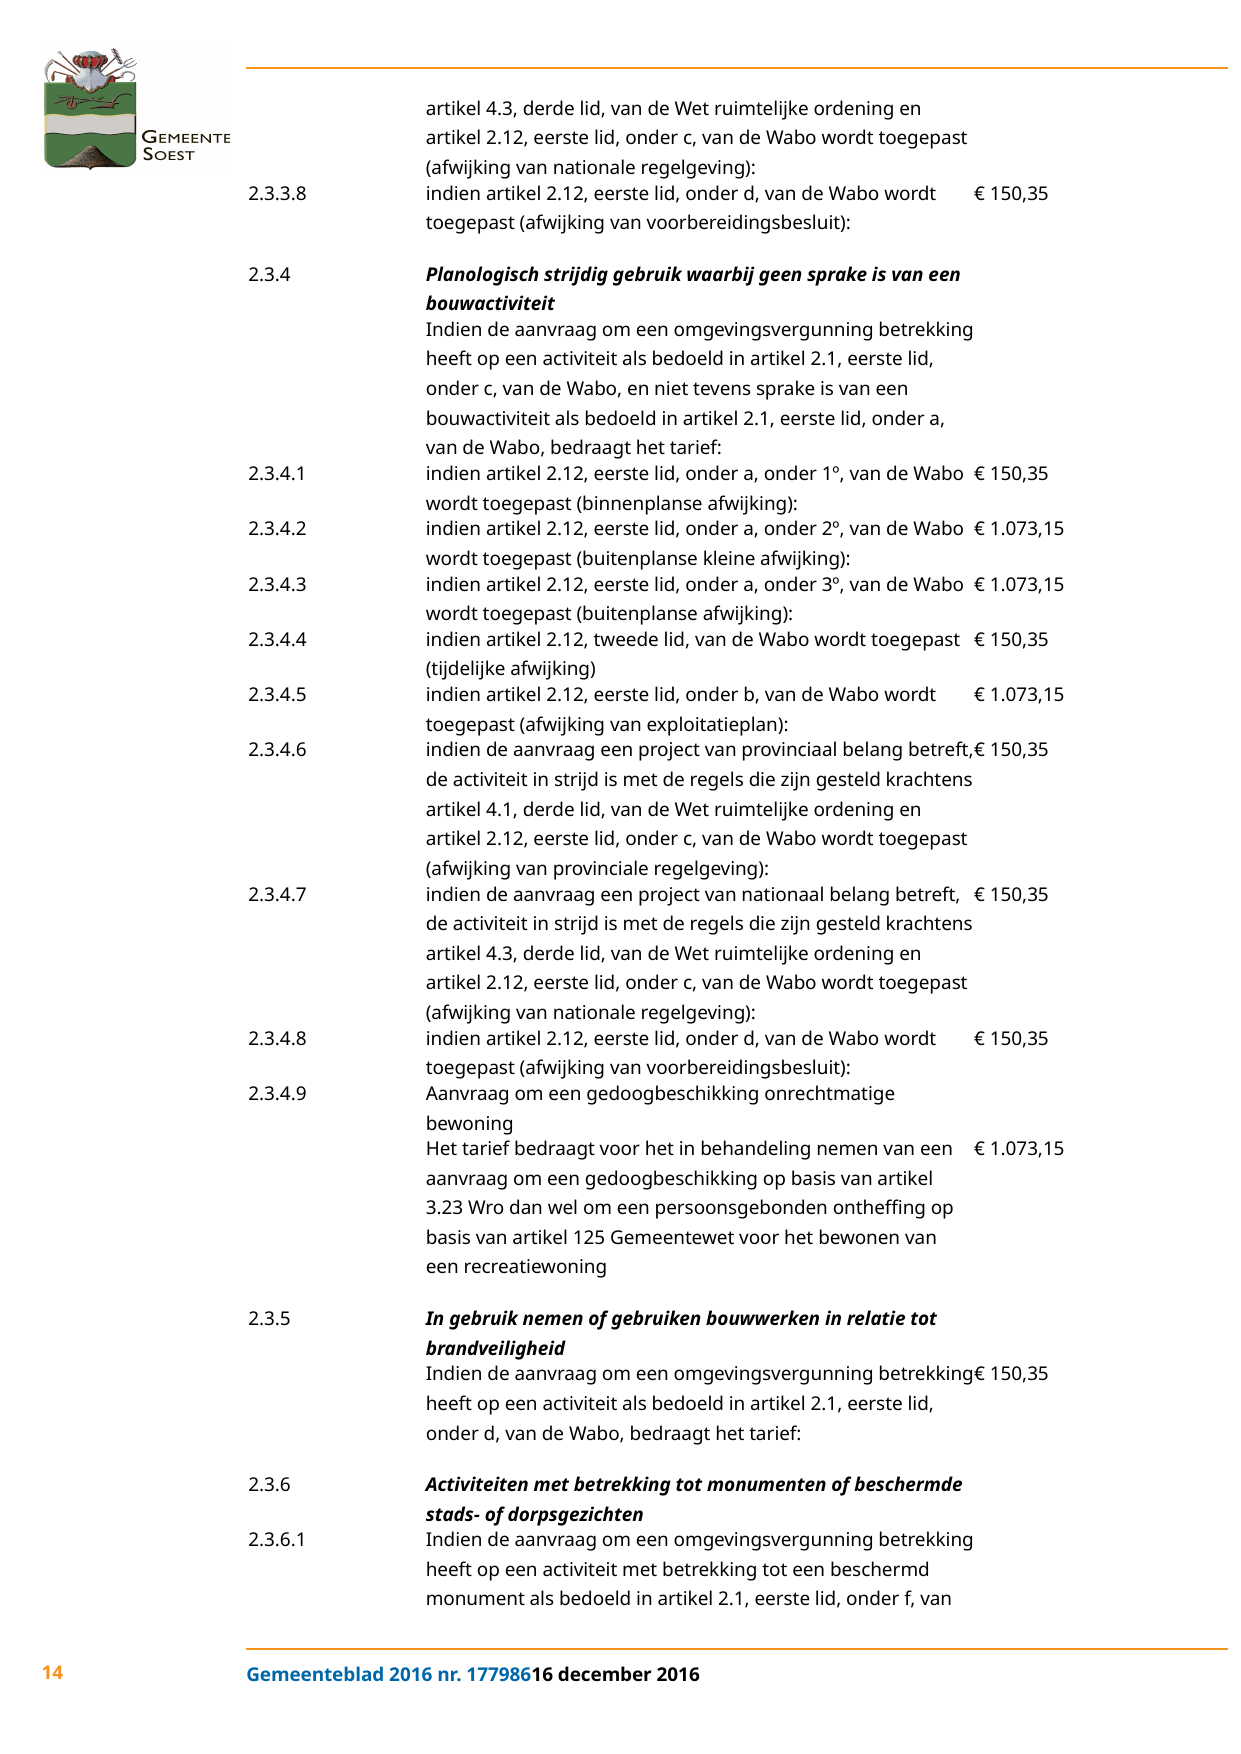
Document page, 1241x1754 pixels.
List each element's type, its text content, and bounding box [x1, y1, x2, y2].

table_cell € 150,35 [974, 180, 1152, 235]
table_cell € 150,35 [974, 881, 1152, 1025]
table_cell indien artikel 2.12, eerste lid, onder b, van de Wabo wordt toegepast (afwijking van exploitatieplan): [426, 681, 974, 737]
table_cell 2.3.4 [248, 261, 426, 316]
table_cell indien artikel 2.12, eerste lid, onder d, van de Wabo wordt toegepast (afwijking van voorbereidingsbesluit): [426, 1025, 974, 1080]
table_cell [974, 261, 1152, 316]
table_cell [248, 1135, 426, 1279]
table_cell Indien de aanvraag om een omgevingsvergunning betrekking heeft op een activiteit als bedoeld in artikel 2.1, eerste lid, onder d, van de Wabo, bedraagt het tarief: [426, 1361, 974, 1445]
table_cell [248, 316, 426, 460]
table_cell 2.3.3.8 [248, 180, 426, 235]
table_cell 2.3.4.9 [248, 1080, 426, 1135]
table_cell artikel 4.3, derde lid, van de Wet ruimtelijke ordening en artikel 2.12, eerste lid, onder c, van de Wabo wordt toegepast (afwijking van nationale regelgeving): [426, 95, 974, 180]
table_cell indien artikel 2.12, tweede lid, van de Wabo wordt toegepast (tijdelijke afwijking) [426, 626, 974, 681]
table_cell € 150,35 [974, 460, 1152, 515]
table_cell € 150,35 [974, 737, 1152, 881]
table_cell [974, 235, 1152, 261]
table_cell [974, 316, 1152, 460]
table_cell [426, 1280, 974, 1305]
picture [41, 47, 231, 172]
table_cell 2.3.4.1 [248, 460, 426, 515]
table_cell Indien de aanvraag om een omgevingsvergunning betrekking heeft op een activiteit met betrekking tot een beschermd monument als bedoeld in artikel 2.1, eerste lid, onder f, van [426, 1526, 974, 1611]
table_cell € 1.073,15 [974, 681, 1152, 737]
table_cell [974, 1471, 1152, 1526]
table_cell indien artikel 2.12, eerste lid, onder d, van de Wabo wordt toegepast (afwijking van voorbereidingsbesluit): [426, 180, 974, 235]
table_cell [974, 1445, 1152, 1471]
table_cell 2.3.6 [248, 1471, 426, 1526]
table_cell [974, 1526, 1152, 1611]
table_cell [248, 235, 426, 261]
table_cell 2.3.4.7 [248, 881, 426, 1025]
table_cell Indien de aanvraag om een omgevingsvergunning betrekking heeft op een activiteit als bedoeld in artikel 2.1, eerste lid, onder c, van de Wabo, en niet tevens sprake is van een bouwactiviteit als bedoeld in artikel 2.1, eerste lid, onder a, van de Wabo, bedraagt het tarief: [426, 316, 974, 460]
table_cell Het tarief bedraagt voor het in behandeling nemen van een aanvraag om een gedoogbeschikking op basis van artikel 3.23 Wro dan wel om een persoonsgebonden ontheffing op basis van artikel 125 Gemeentewet voor het bewonen van een recreatiewoning [426, 1135, 974, 1279]
table_cell 2.3.4.6 [248, 737, 426, 881]
table_cell € 150,35 [974, 1361, 1152, 1445]
table_cell € 150,35 [974, 626, 1152, 681]
table_cell indien artikel 2.12, eerste lid, onder a, onder 1º, van de Wabo wordt toegepast (binnenplanse afwijking): [426, 460, 974, 515]
table_cell [974, 1305, 1152, 1361]
table_cell 2.3.4.8 [248, 1025, 426, 1080]
table_cell indien de aanvraag een project van provinciaal belang betreft, de activiteit in strijd is met de regels die zijn gesteld krachtens artikel 4.1, derde lid, van de Wet ruimtelijke ordening en artikel 2.12, eerste lid, onder c, van de Wabo wordt toegepast (afwijking van provinciale regelgeving): [426, 737, 974, 881]
table_cell [248, 1280, 426, 1305]
table_cell € 150,35 [974, 1025, 1152, 1080]
table_cell 2.3.4.3 [248, 571, 426, 626]
table_cell [974, 1280, 1152, 1305]
table_cell Activiteiten met betrekking tot monumenten of beschermde stads- of dorpsgezichten [426, 1471, 974, 1526]
table_cell [974, 95, 1152, 180]
table_cell [248, 95, 426, 180]
table_cell [248, 1361, 426, 1445]
table_cell [426, 235, 974, 261]
table_cell [974, 1080, 1152, 1135]
table_cell Aanvraag om een gedoogbeschikking onrechtmatige bewoning [426, 1080, 974, 1135]
table_cell Planologisch strijdig gebruik waarbij geen sprake is van een bouwactiviteit [426, 261, 974, 316]
table_cell 2.3.5 [248, 1305, 426, 1361]
table_cell 2.3.4.5 [248, 681, 426, 737]
table_cell indien artikel 2.12, eerste lid, onder a, onder 3º, van de Wabo wordt toegepast (buitenplanse afwijking): [426, 571, 974, 626]
table_cell [426, 1445, 974, 1471]
table_cell € 1.073,15 [974, 515, 1152, 571]
table_cell 2.3.6.1 [248, 1526, 426, 1611]
table_cell [248, 1445, 426, 1471]
table_cell 2.3.4.4 [248, 626, 426, 681]
table_cell indien de aanvraag een project van nationaal belang betreft, de activiteit in strijd is met de regels die zijn gesteld krachtens artikel 4.3, derde lid, van de Wet ruimtelijke ordening en artikel 2.12, eerste lid, onder c, van de Wabo wordt toegepast (afwijking van nationale regelgeving): [426, 881, 974, 1025]
table_cell € 1.073,15 [974, 571, 1152, 626]
table_cell In gebruik nemen of gebruiken bouwwerken in relatie tot brandveiligheid [426, 1305, 974, 1361]
table_cell 2.3.4.2 [248, 515, 426, 571]
table_cell indien artikel 2.12, eerste lid, onder a, onder 2º, van de Wabo wordt toegepast (buitenplanse kleine afwijking): [426, 515, 974, 571]
table_cell € 1.073,15 [974, 1135, 1152, 1279]
